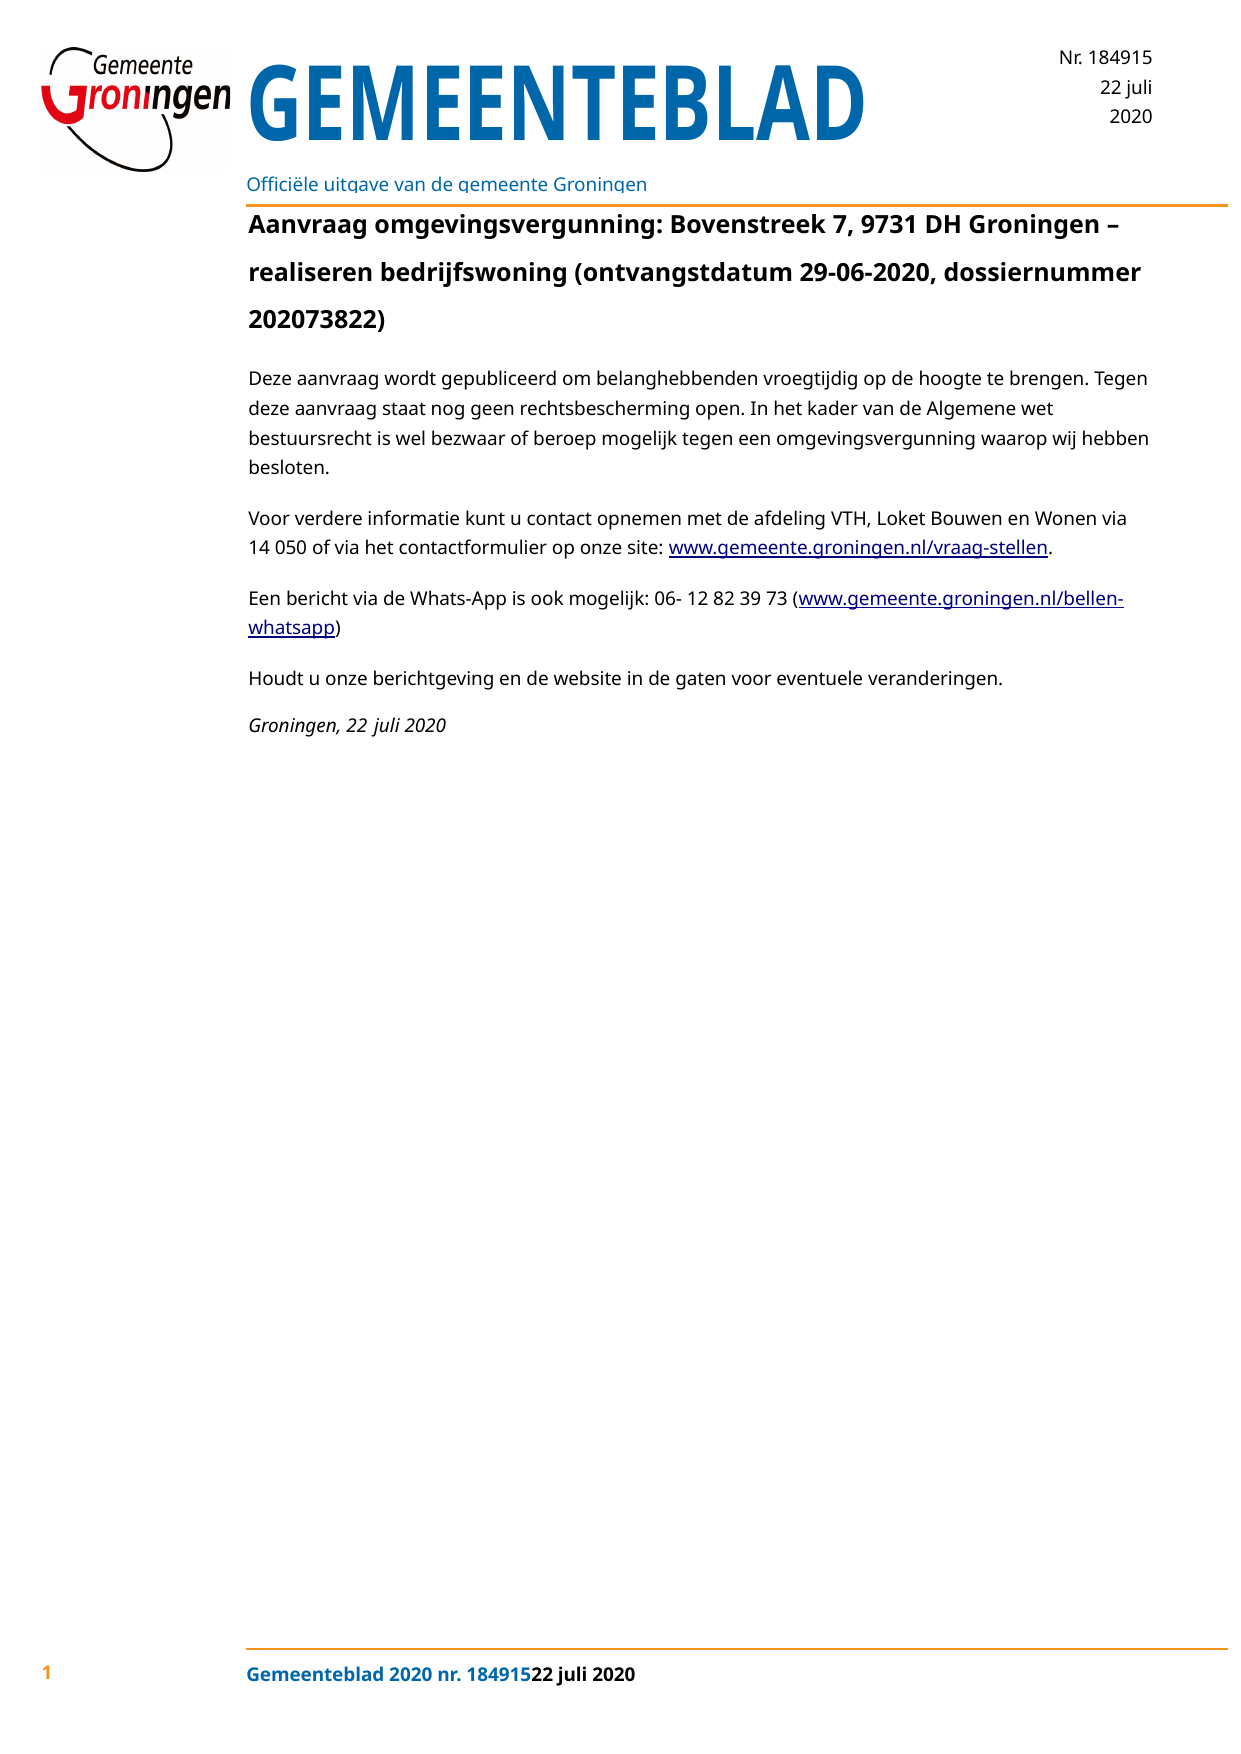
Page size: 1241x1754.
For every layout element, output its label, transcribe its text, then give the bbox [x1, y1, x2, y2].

text Voor verdere informatie kunt u contact opnemen met de afdeling VTH, Loket Bouwen en Wonen via 14 050 of via het contactformulier op onze site: www.gemeente.groningen.nl/vraag-stellen. [248, 505, 1152, 560]
text Een bericht via de Whats-App is ook mogelijk: 06- 12 82 39 73 (www.gemeente.groningen.nl/bellen-whatsapp) [248, 585, 1152, 640]
text Groningen, 22 juli 2020 [248, 712, 1152, 738]
text Houdt u onze berichtgeving en de website in de gaten voor eventuele veranderingen. [248, 665, 1152, 690]
text Aanvraag omgevingsvergunning: Bovenstreek 7, 9731 DH Groningen – realiseren bedrijfswoning (ontvangstdatum 29-06-2020, dossiernummer 202073822) [248, 207, 1152, 336]
text Deze aanvraag wordt gepubliceerd om belanghebbenden vroegtijdig op de hoogte te brengen. Tegen deze aanvraag staat nog geen rechtsbescherming open. In het kader van de Algemene wet bestuursrecht is wel bezwaar of beroep mogelijk tegen een omgevingsvergunning waarop wij hebben besloten. [248, 366, 1152, 480]
picture [41, 47, 231, 172]
